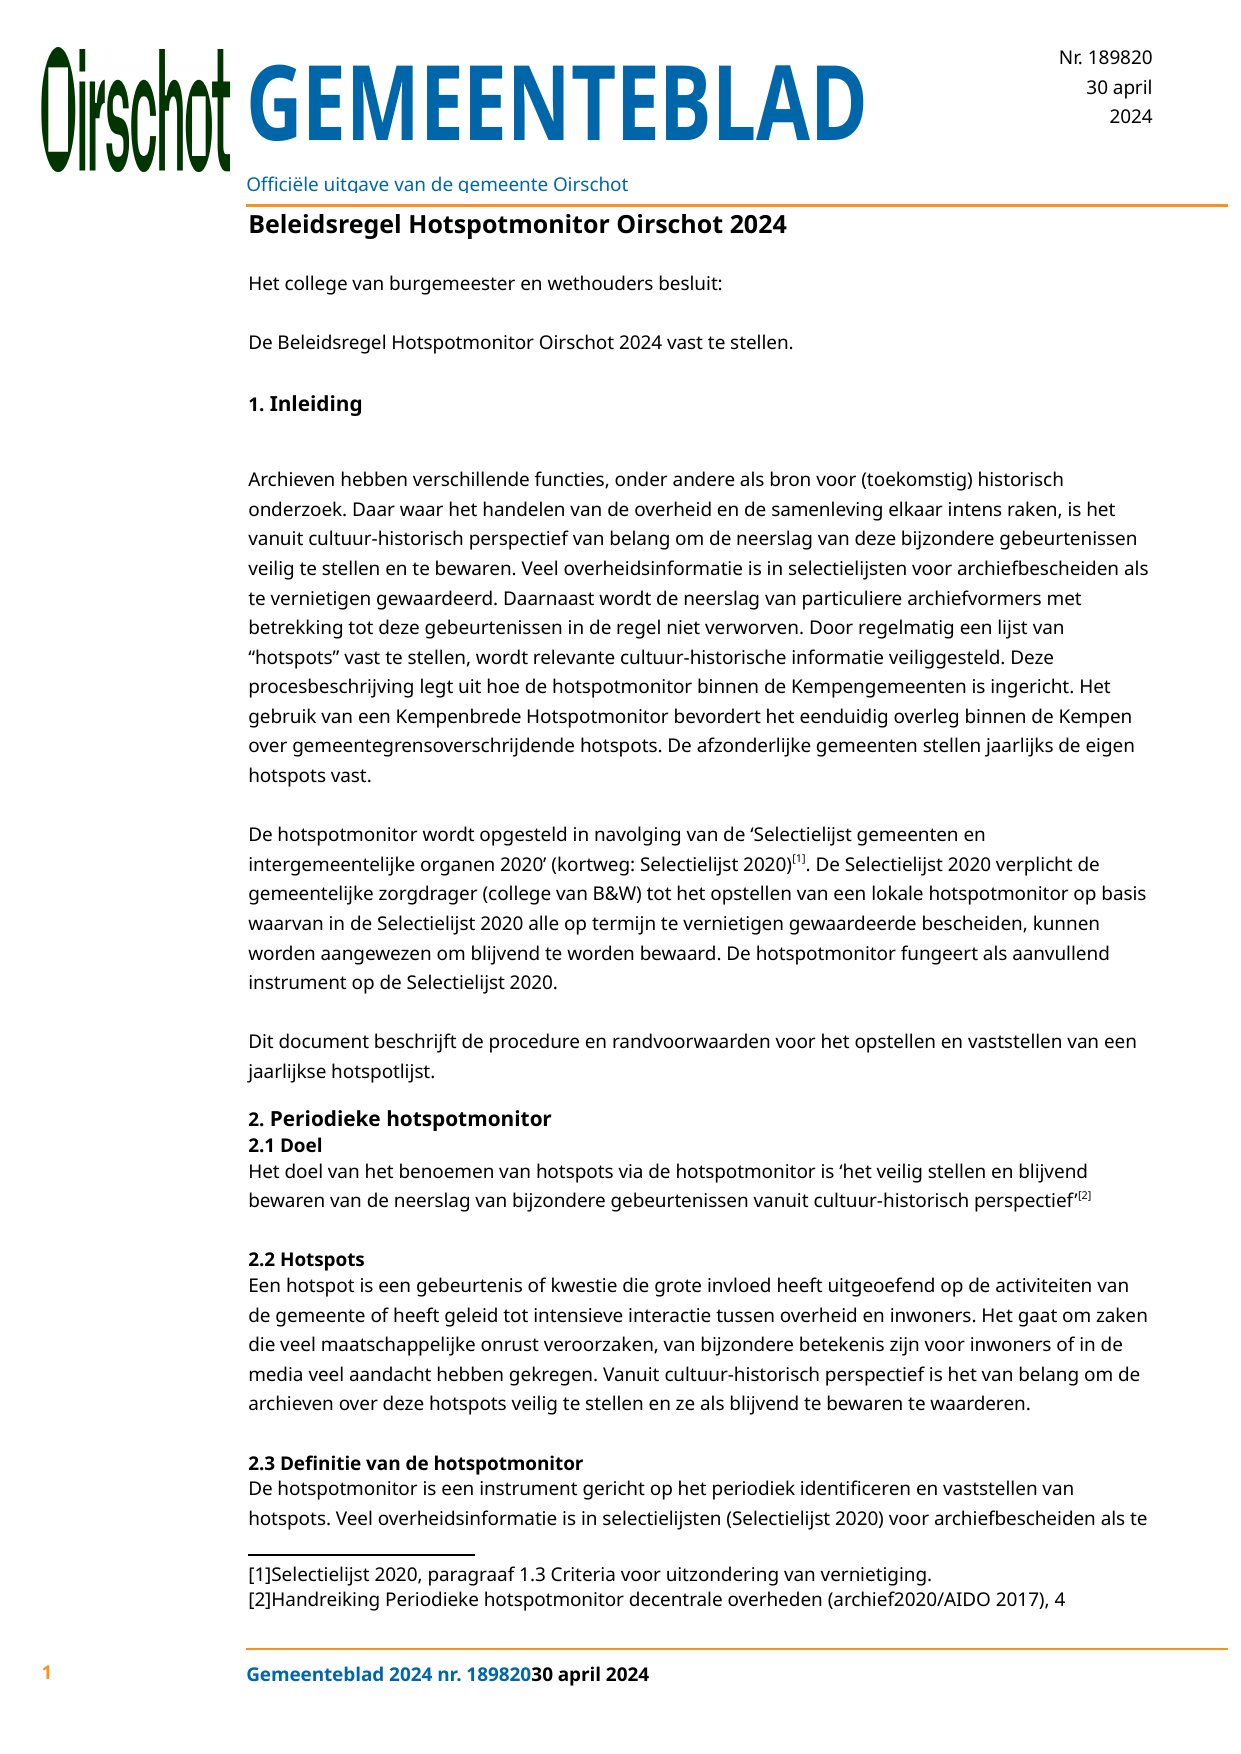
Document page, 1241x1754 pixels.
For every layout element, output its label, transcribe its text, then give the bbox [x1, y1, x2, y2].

text Het college van burgemeester en wethouders besluit: [248, 270, 1152, 296]
text Beleidsregel Hotspotmonitor Oirschot 2024 [248, 207, 1152, 241]
text 1. Inleiding [248, 389, 1152, 417]
text Selectielijst 2020, paragraaf 1.3 Criteria voor uitzondering van vernietiging. [248, 1561, 1152, 1586]
text Een hotspot is een gebeurtenis of kwestie die grote invloed heeft uitgeoefend op de activiteiten van de gemeente of heeft geleid tot intensieve interactie tussen overheid en inwoners. Het gaat om zaken die veel maatschappelijke onrust veroorzaken, van bijzondere betekenis zijn voor inwoners of in de media veel aandacht hebben gekregen. Vanuit cultuur-historisch perspectief is het van belang om de archieven over deze hotspots veilig te stellen en ze als blijvend te bewaren te waarderen. [248, 1272, 1152, 1416]
text Archieven hebben verschillende functies, onder andere als bron voor (toekomstig) historisch onderzoek. Daar waar het handelen van de overheid en de samenleving elkaar intens raken, is het vanuit cultuur-historisch perspectief van belang om de neerslag van deze bijzondere gebeurtenissen veilig te stellen en te bewaren. Veel overheidsinformatie is in selectielijsten voor archiefbescheiden als te vernietigen gewaardeerd. Daarnaast wordt de neerslag van particuliere archiefvormers met betrekking tot deze gebeurtenissen in de regel niet verworven. Door regelmatig een lijst van “hotspots” vast te stellen, wordt relevante cultuur-historische informatie veiliggesteld. Deze procesbeschrijving legt uit hoe de hotspotmonitor binnen de Kempengemeenten is ingericht. Het gebruik van een Kempenbrede Hotspotmonitor bevordert het eenduidig overleg binnen de Kempen over gemeentegrensoverschrijdende hotspots. De afzonderlijke gemeenten stellen jaarlijks de eigen hotspots vast. [248, 466, 1152, 788]
picture [41, 47, 231, 172]
text Handreiking Periodieke hotspotmonitor decentrale overheden (archief2020/AIDO 2017), 4 [248, 1586, 1152, 1612]
text De hotspotmonitor is een instrument gericht op het periodiek identificeren en vaststellen van hotspots. Veel overheidsinformatie is in selectielijsten (Selectielijst 2020) voor archiefbescheiden als te [248, 1476, 1152, 1531]
text De hotspotmonitor wordt opgesteld in navolging van de ‘Selectielijst gemeenten en intergemeentelijke organen 2020’ (kortweg: Selectielijst 2020). De Selectielijst 2020 verplicht de gemeentelijke zorgdrager (college van B&W) tot het opstellen van een lokale hotspotmonitor op basis waarvan in de Selectielijst 2020 alle op termijn te vernietigen gewaardeerde bescheiden, kunnen worden aangewezen om blijvend te worden bewaard. De hotspotmonitor fungeert als aanvullend instrument op de Selectielijst 2020. [248, 821, 1152, 995]
text 2.1 Doel [248, 1132, 1152, 1158]
text 2.3 Definitie van de hotspotmonitor [248, 1450, 1152, 1476]
text De Beleidsregel Hotspotmonitor Oirschot 2024 vast te stellen. [248, 329, 1152, 355]
text 2.2 Hotspots [248, 1247, 1152, 1272]
text Het doel van het benoemen van hotspots via de hotspotmonitor is ‘het veilig stellen en blijvend bewaren van de neerslag van bijzondere gebeurtenissen vanuit cultuur-historisch perspectief’ [248, 1158, 1152, 1213]
text Dit document beschrijft de procedure en randvoorwaarden voor het opstellen en vaststellen van een jaarlijkse hotspotlijst. [248, 1028, 1152, 1084]
text 2. Periodieke hotspotmonitor [248, 1104, 1152, 1132]
